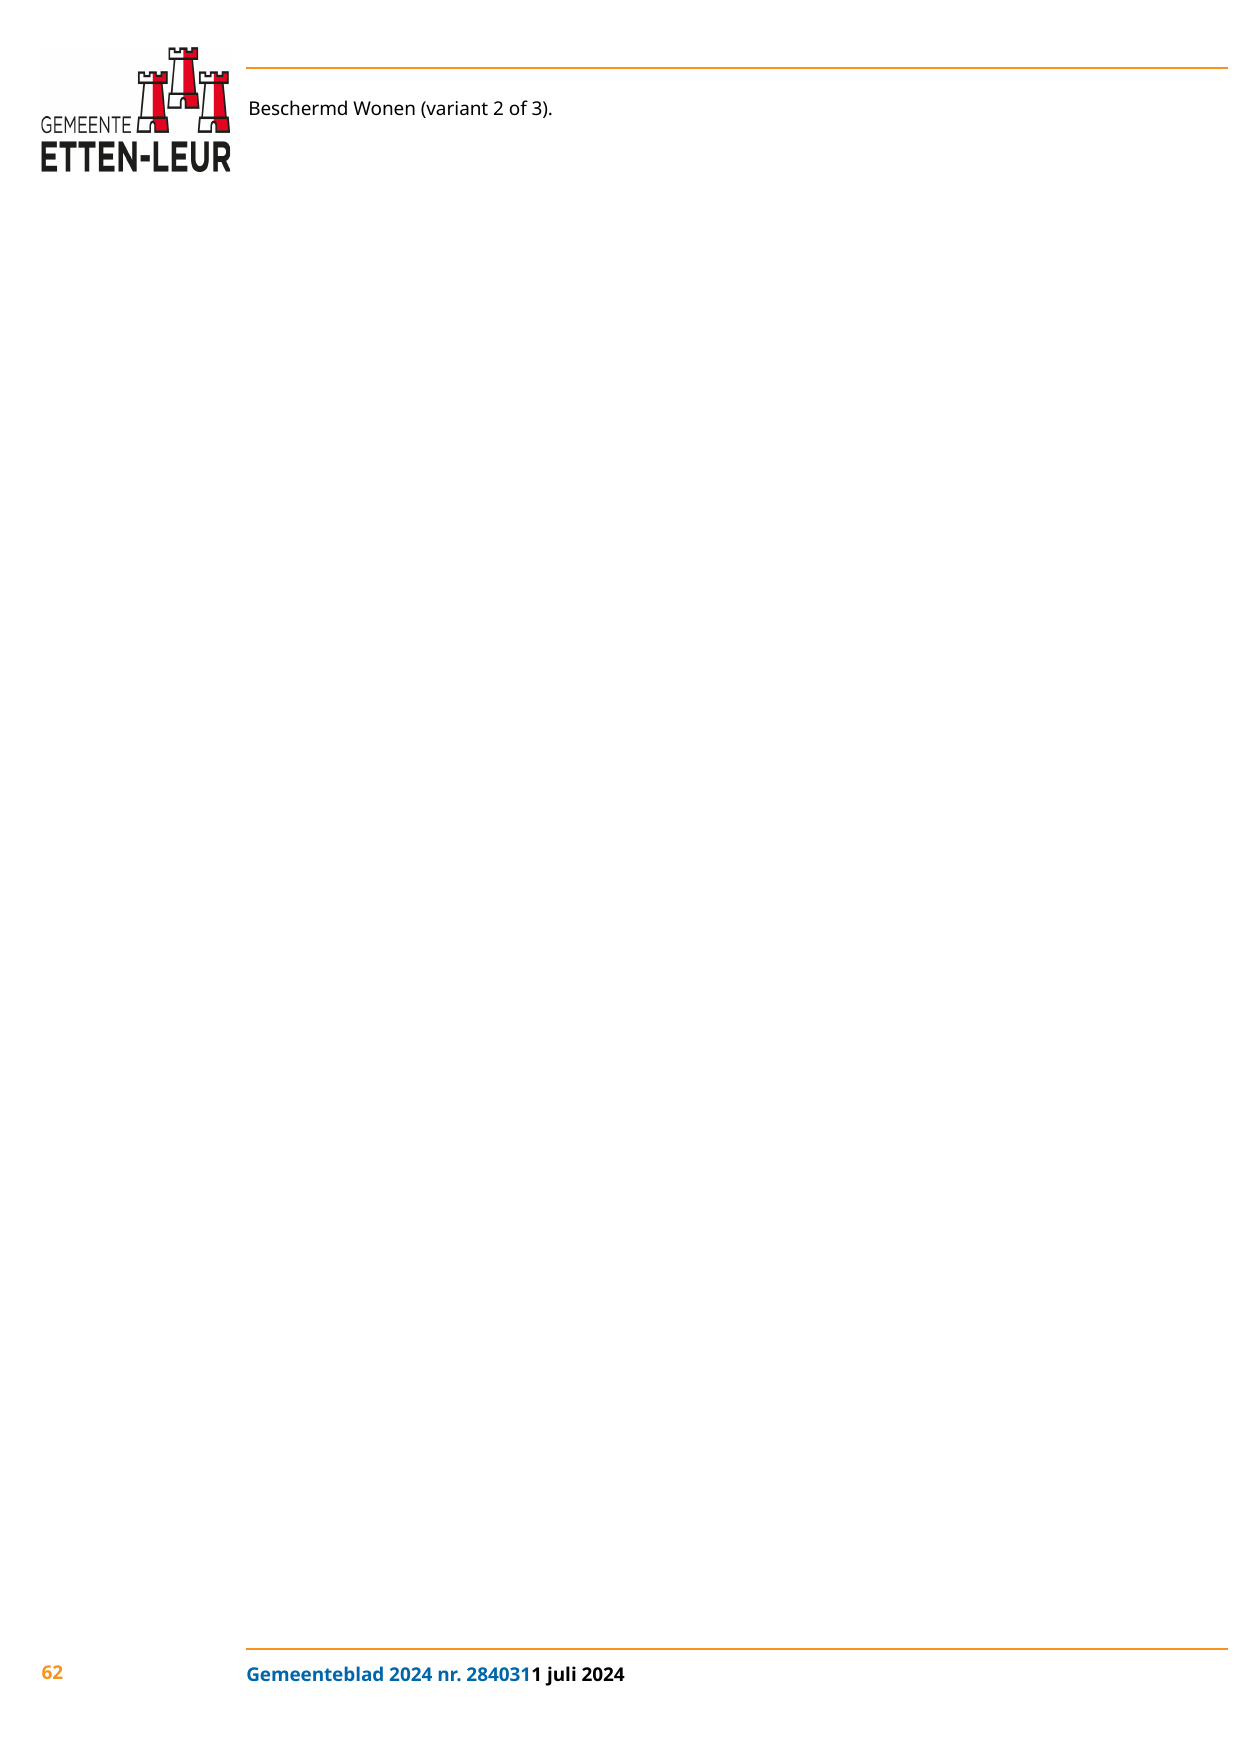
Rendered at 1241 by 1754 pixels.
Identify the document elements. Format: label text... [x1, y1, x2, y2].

picture [41, 47, 231, 172]
table_header Beschermd Wonen (variant 2 of 3). [248, 95, 1152, 121]
